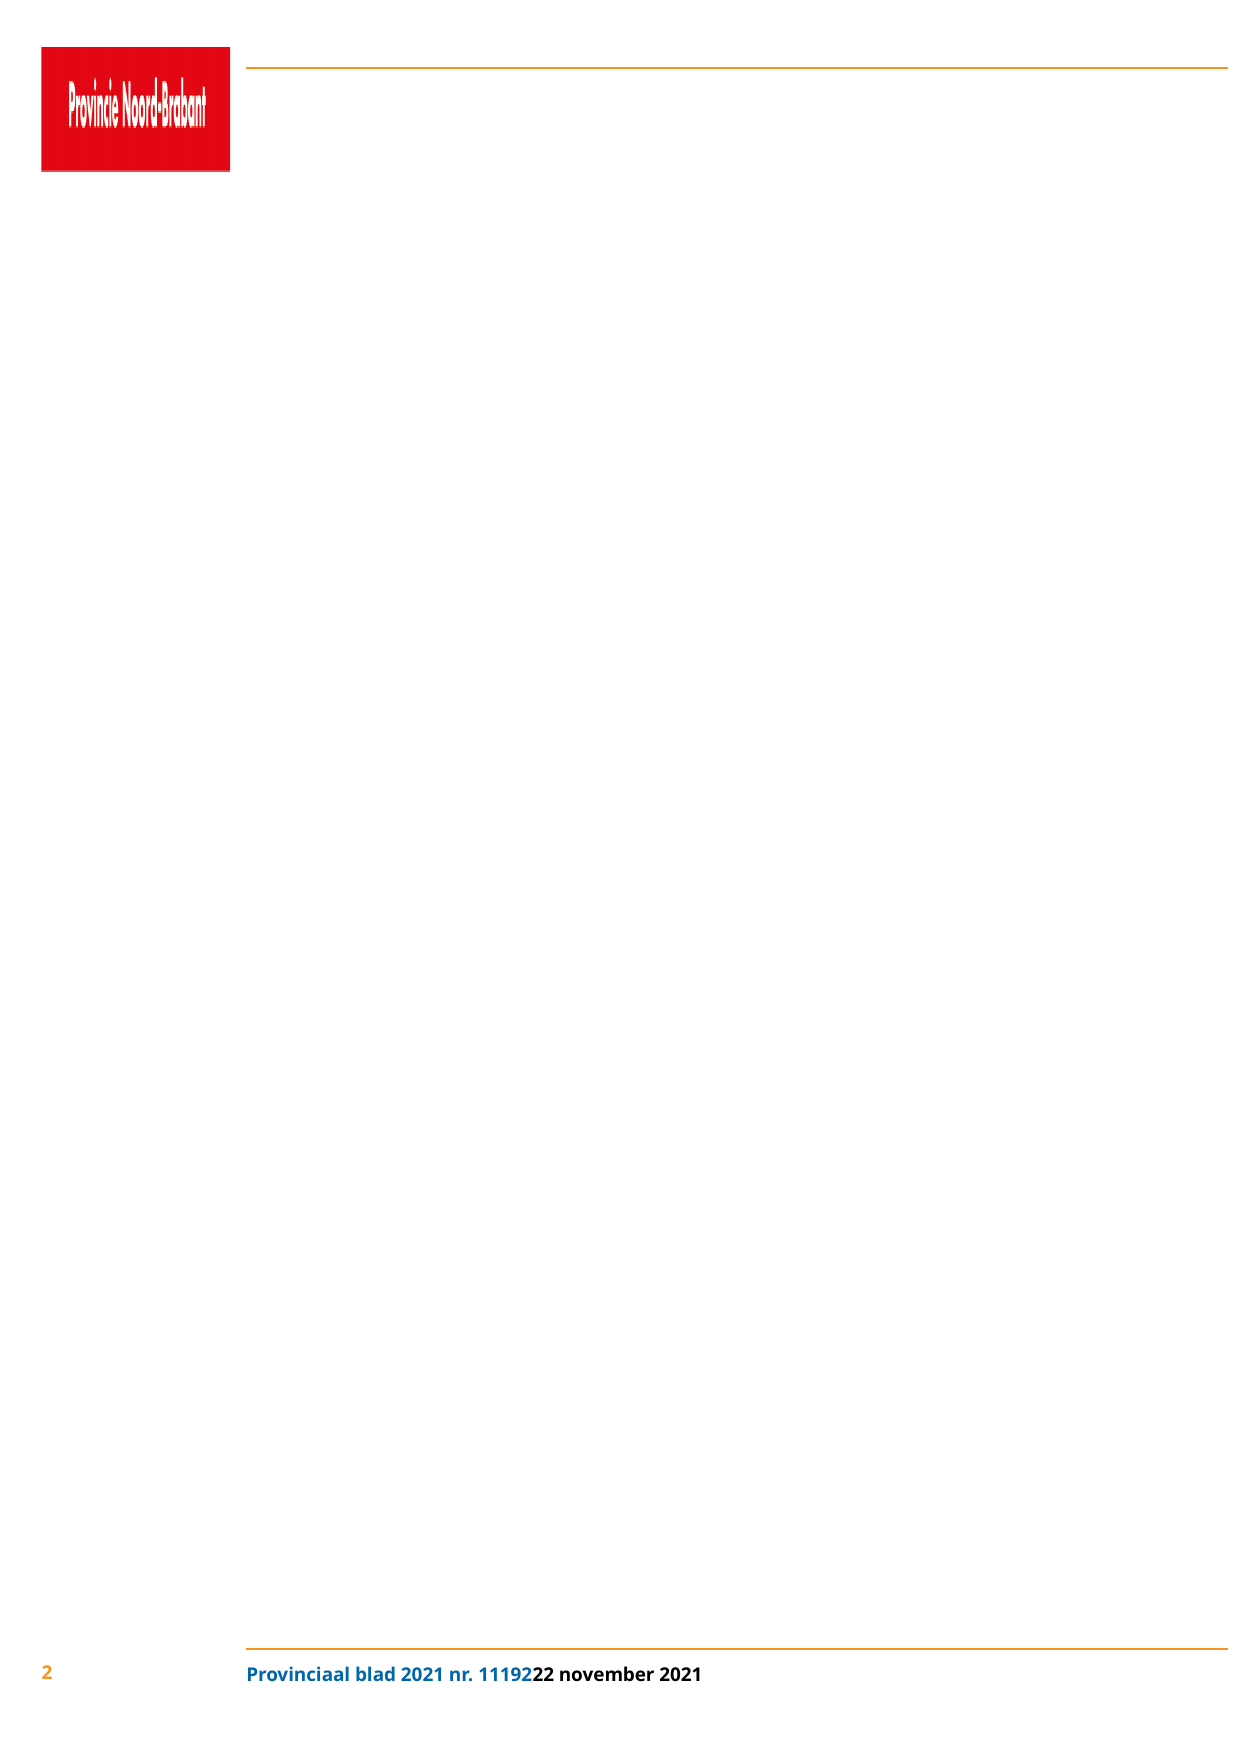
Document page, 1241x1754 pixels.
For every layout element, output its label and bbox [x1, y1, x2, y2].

picture [41, 47, 231, 172]
